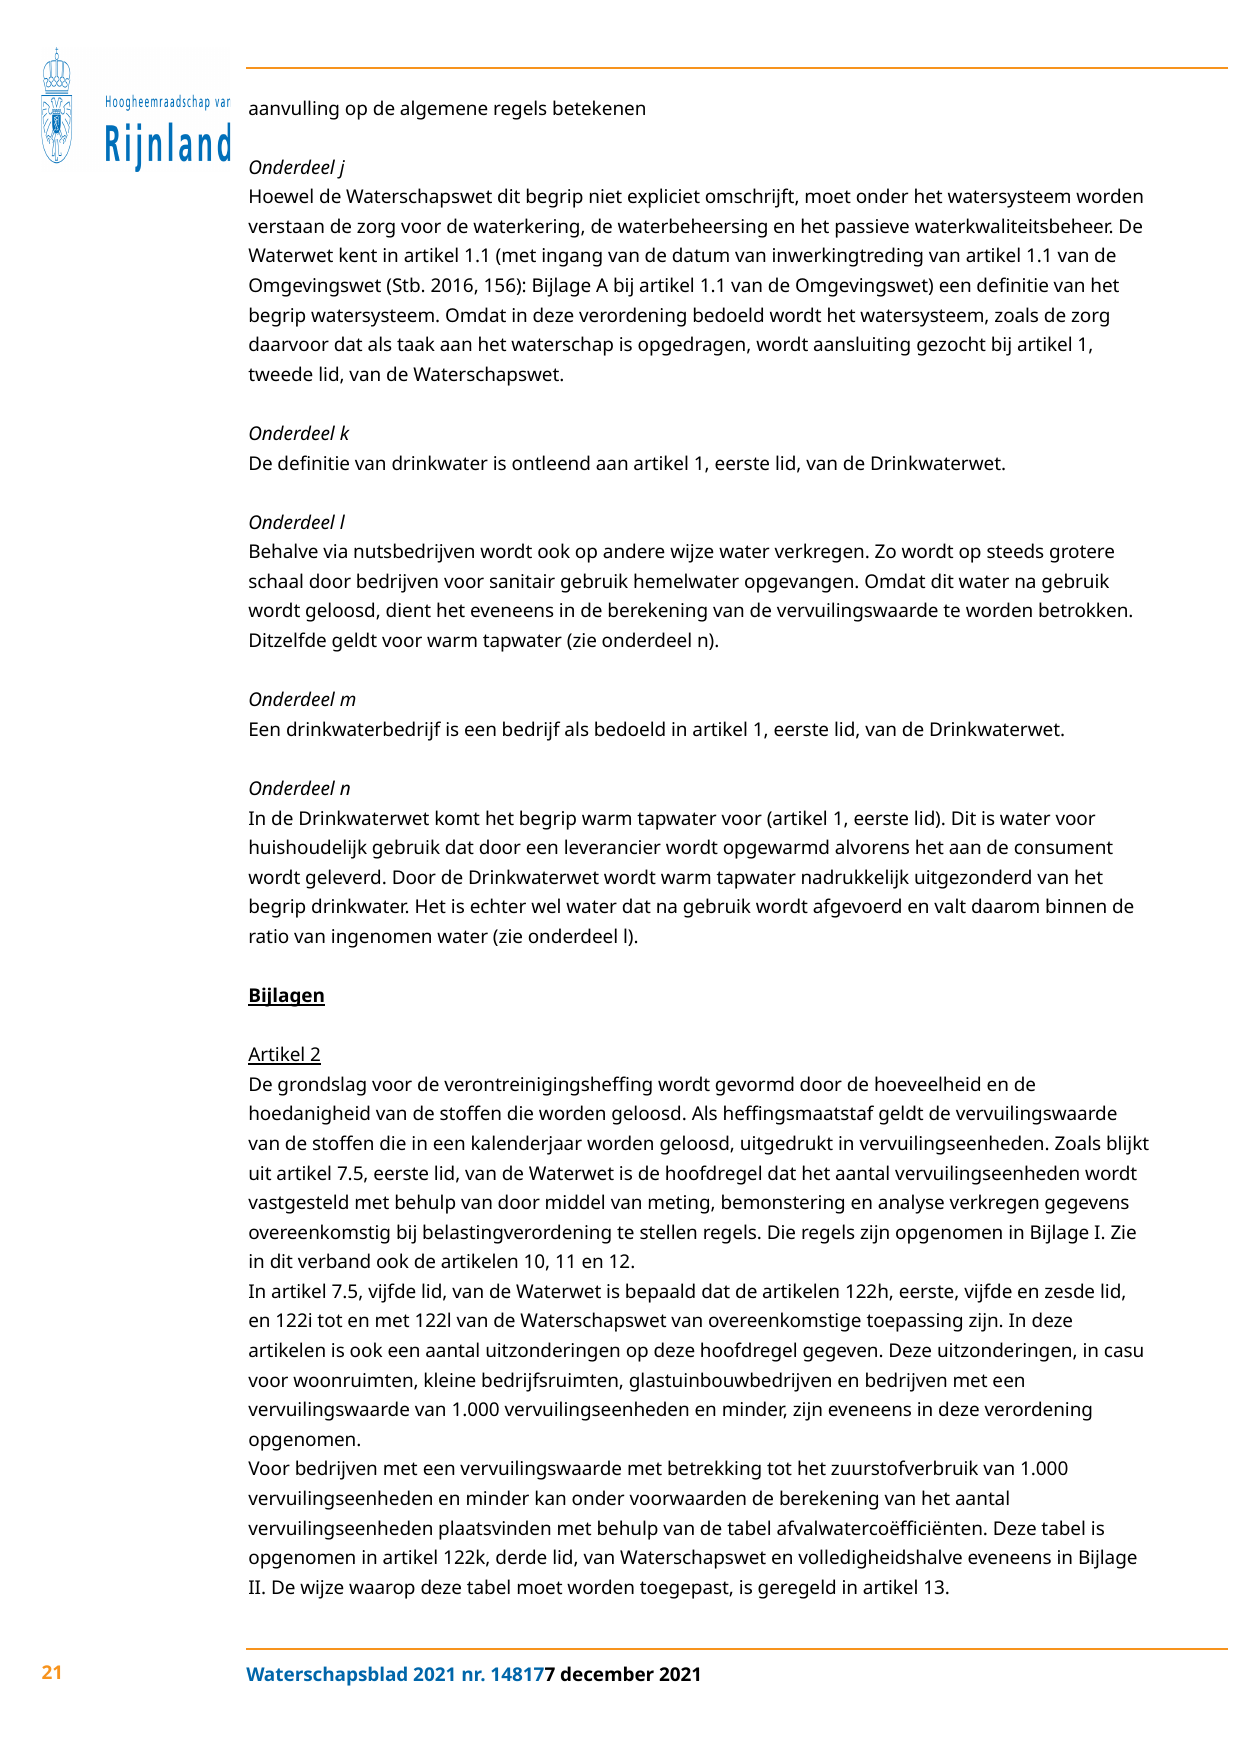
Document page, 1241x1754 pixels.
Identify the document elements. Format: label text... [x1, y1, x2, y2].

text Behalve via nutsbedrijven wordt ook op andere wijze water verkregen. Zo wordt op steeds grotere schaal door bedrijven voor sanitair gebruik hemelwater opgevangen. Omdat dit water na gebruik wordt geloosd, dient het eveneens in de berekening van de vervuilingswaarde te worden betrokken. Ditzelfde geldt voor warm tapwater (zie onderdeel n). [248, 538, 1152, 653]
text De grondslag voor de verontreinigingsheffing wordt gevormd door de hoeveelheid en de hoedanigheid van de stoffen die worden geloosd. Als heffingsmaatstaf geldt de vervuilingswaarde van de stoffen die in een kalenderjaar worden geloosd, uitgedrukt in vervuilingseenheden. Zoals blijkt uit artikel 7.5, eerste lid, van de Waterwet is de hoofdregel dat het aantal vervuilingseenheden wordt vastgesteld met behulp van door middel van meting, bemonstering en analyse verkregen gegevens overeenkomstig bij belastingverordening te stellen regels. Die regels zijn opgenomen in Bijlage I. Zie in dit verband ook de artikelen 10, 11 en 12. [248, 1071, 1152, 1274]
text Onderdeel n [248, 775, 1152, 801]
picture [41, 47, 231, 172]
text aanvulling op de algemene regels betekenen [248, 95, 1152, 121]
text Onderdeel m [248, 686, 1152, 712]
text In de Drinkwaterwet komt het begrip warm tapwater voor (artikel 1, eerste lid). Dit is water voor huishoudelijk gebruik dat door een leverancier wordt opgewarmd alvorens het aan de consument wordt geleverd. Door de Drinkwaterwet wordt warm tapwater nadrukkelijk uitgezonderd van het begrip drinkwater. Het is echter wel water dat na gebruik wordt afgevoerd en valt daarom binnen de ratio van ingenomen water (zie onderdeel l). [248, 805, 1152, 949]
text Een drinkwaterbedrijf is een bedrijf als bedoeld in artikel 1, eerste lid, van de Drinkwaterwet. [248, 716, 1152, 742]
text In artikel 7.5, vijfde lid, van de Waterwet is bepaald dat de artikelen 122h, eerste, vijfde en zesde lid, en 122i tot en met 122l van de Waterschapswet van overeenkomstige toepassing zijn. In deze artikelen is ook een aantal uitzonderingen op deze hoofdregel gegeven. Deze uitzonderingen, in casu voor woonruimten, kleine bedrijfsruimten, glastuinbouwbedrijven en bedrijven met een vervuilingswaarde van 1.000 vervuilingseenheden en minder, zijn eveneens in deze verordening opgenomen. [248, 1278, 1152, 1452]
text Onderdeel l [248, 509, 1152, 535]
text Artikel 2 [248, 1041, 1152, 1067]
text Onderdeel j [248, 154, 1152, 180]
text Onderdeel k [248, 420, 1152, 446]
text De definitie van drinkwater is ontleend aan artikel 1, eerste lid, van de Drinkwaterwet. [248, 450, 1152, 476]
text Voor bedrijven met een vervuilingswaarde met betrekking tot het zuurstofverbruik van 1.000 vervuilingseenheden en minder kan onder voorwaarden de berekening van het aantal vervuilingseenheden plaatsvinden met behulp van de tabel afvalwatercoëfficiënten. Deze tabel is opgenomen in artikel 122k, derde lid, van Waterschapswet en volledigheidshalve eveneens in Bijlage II. De wijze waarop deze tabel moet worden toegepast, is geregeld in artikel 13. [248, 1456, 1152, 1600]
text Hoewel de Waterschapswet dit begrip niet expliciet omschrijft, moet onder het watersysteem worden verstaan de zorg voor de waterkering, de waterbeheersing en het passieve waterkwaliteitsbeheer. De Waterwet kent in artikel 1.1 (met ingang van de datum van inwerkingtreding van artikel 1.1 van de Omgevingswet (Stb. 2016, 156): Bijlage A bij artikel 1.1 van de Omgevingswet) een definitie van het begrip watersysteem. Omdat in deze verordening bedoeld wordt het watersysteem, zoals de zorg daarvoor dat als taak aan het waterschap is opgedragen, wordt aansluiting gezocht bij artikel 1, tweede lid, van de Waterschapswet. [248, 183, 1152, 387]
text Bijlagen [248, 982, 1152, 1008]
